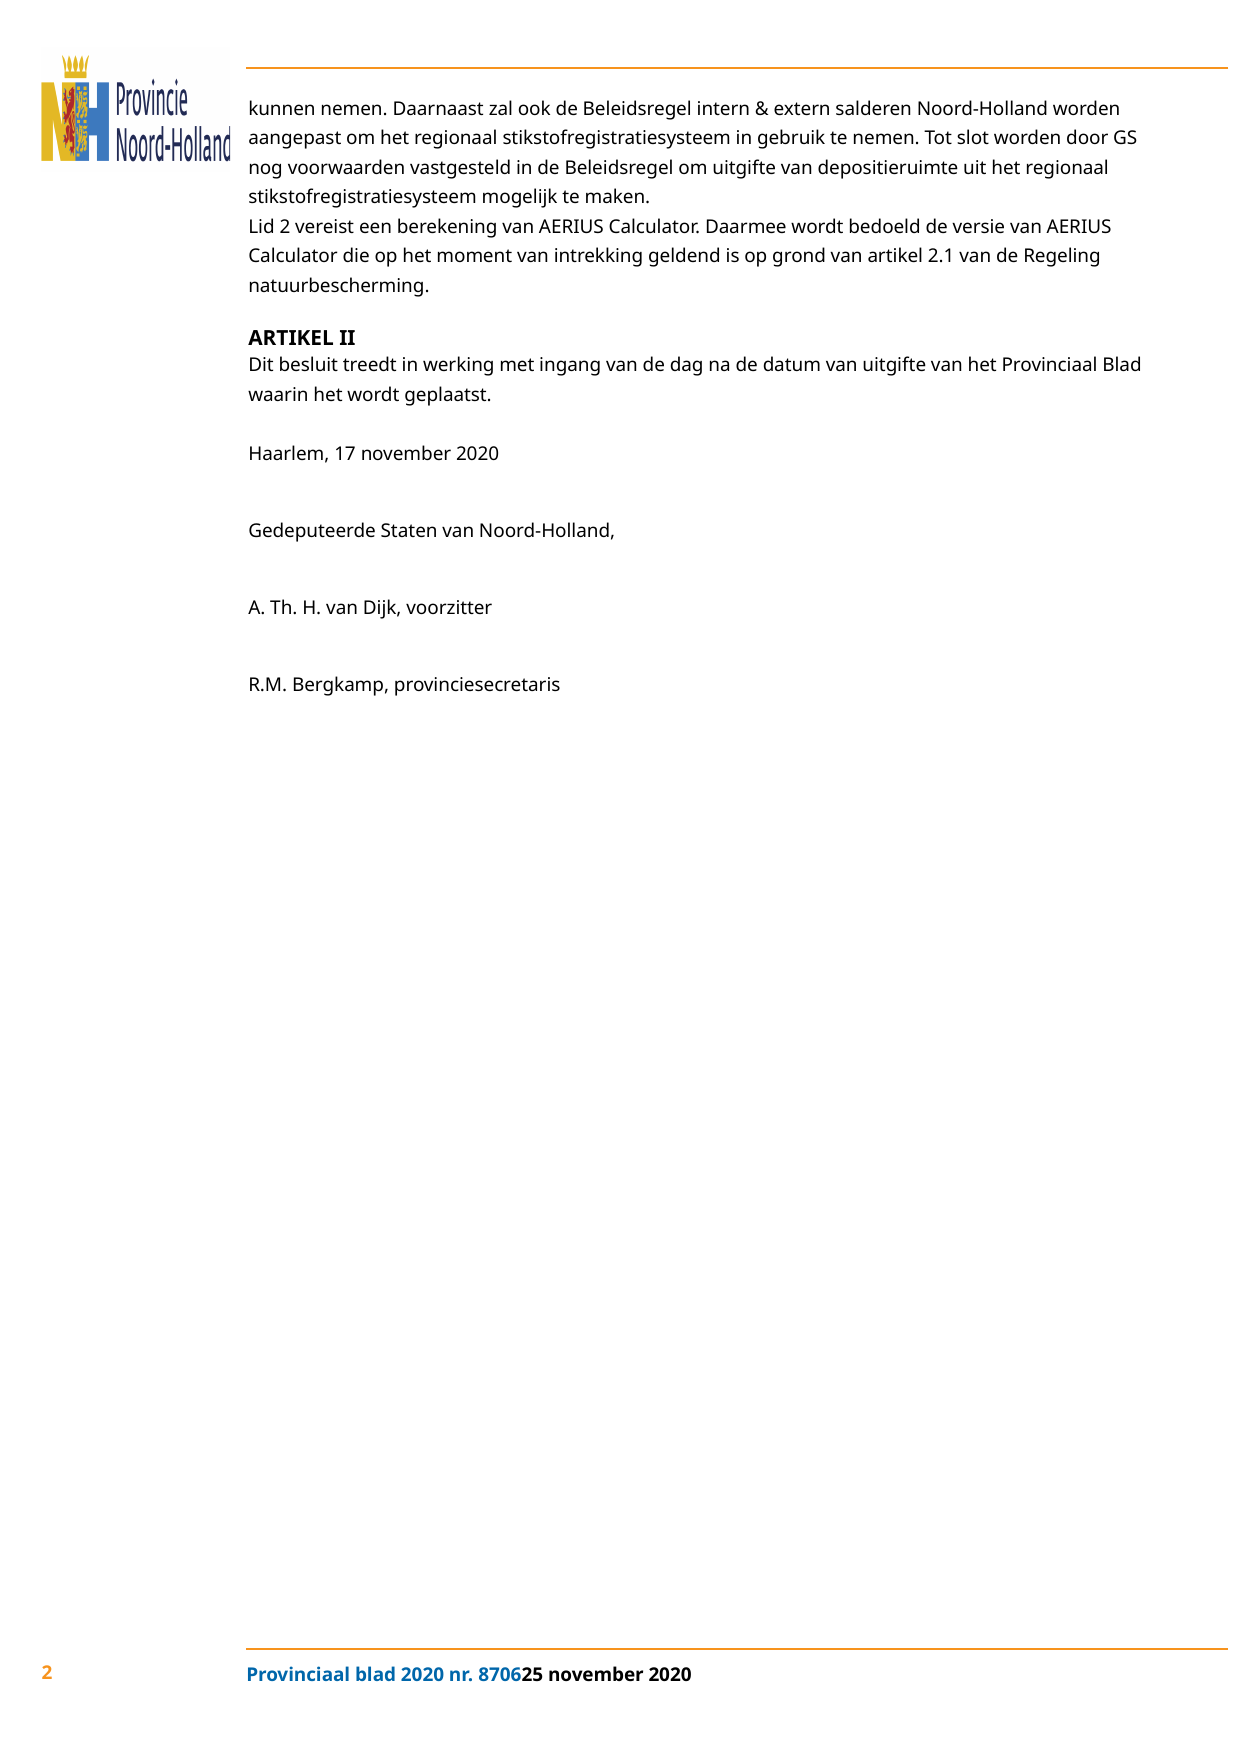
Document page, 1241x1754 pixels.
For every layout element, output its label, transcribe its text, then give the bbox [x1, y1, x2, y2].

text Haarlem, 17 november 2020 [248, 440, 1152, 466]
text Gedeputeerde Staten van Noord-Holland, [248, 517, 1152, 543]
text Lid 2 vereist een berekening van AERIUS Calculator. Daarmee wordt bedoeld de versie van AERIUS Calculator die op het moment van intrekking geldend is op grond van artikel 2.1 van de Regeling natuurbescherming. [248, 213, 1152, 298]
text kunnen nemen. Daarnaast zal ook de Beleidsregel intern & extern salderen Noord-Holland worden aangepast om het regionaal stikstofregistratiesysteem in gebruik te nemen. Tot slot worden door GS nog voorwaarden vastgesteld in de Beleidsregel om uitgifte van depositieruimte uit het regionaal stikstofregistratiesysteem mogelijk te maken. [248, 95, 1152, 209]
text R.M. Bergkamp, provinciesecretaris [248, 671, 1152, 697]
picture [41, 47, 231, 172]
text ARTIKEL II [248, 323, 1152, 351]
text A. Th. H. van Dijk, voorzitter [248, 594, 1152, 620]
text Dit besluit treedt in werking met ingang van de dag na de datum van uitgifte van het Provinciaal Blad waarin het wordt geplaatst. [248, 351, 1152, 406]
